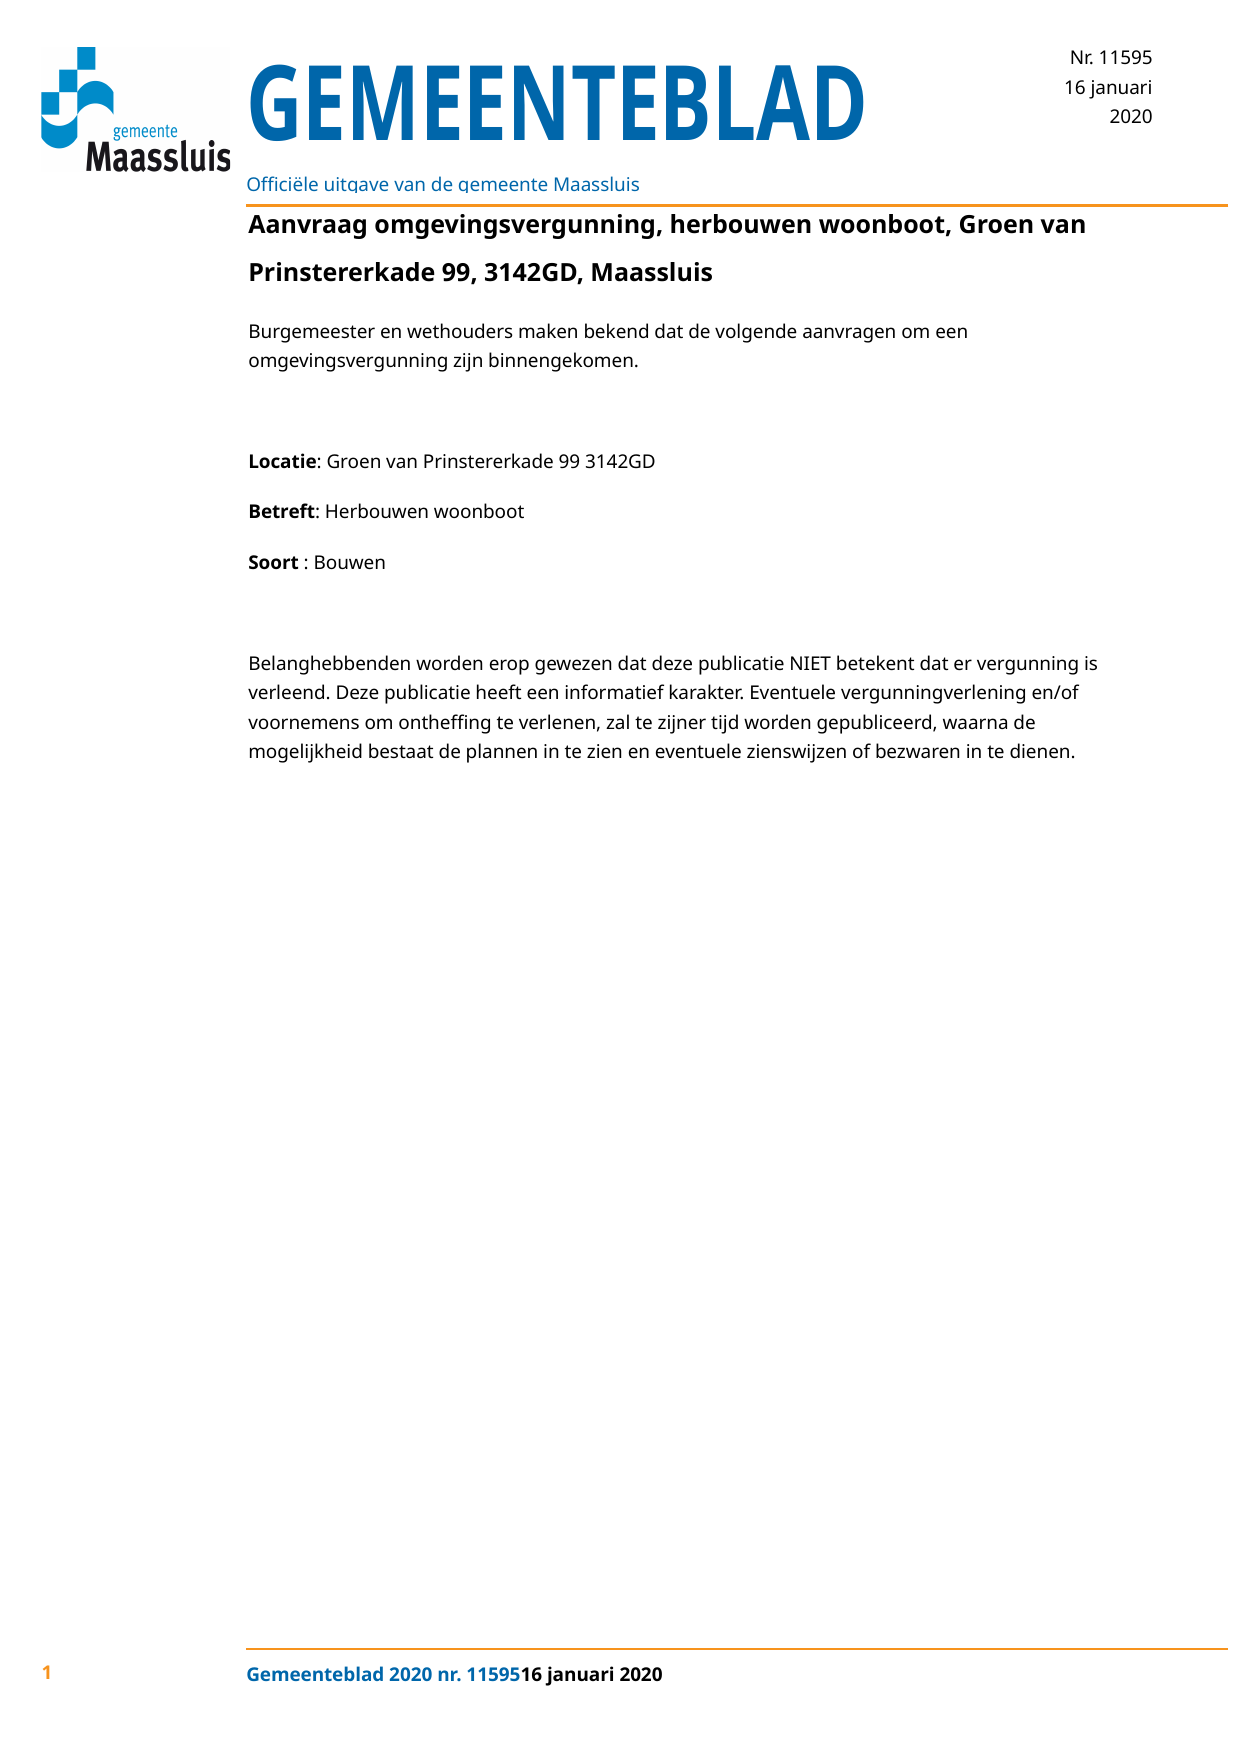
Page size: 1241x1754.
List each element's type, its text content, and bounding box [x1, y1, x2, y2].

text Aanvraag omgevingsvergunning, herbouwen woonboot, Groen van Prinstererkade 99, 3142GD, Maassluis [248, 207, 1152, 288]
picture [41, 47, 231, 172]
text Burgemeester en wethouders maken bekend dat de volgende aanvragen om een omgevingsvergunning zijn binnengekomen. [248, 318, 1152, 373]
text Soort : Bouwen [248, 549, 1152, 575]
text Locatie: Groen van Prinstererkade 99 3142GD [248, 448, 1152, 474]
text Belanghebbenden worden erop gewezen dat deze publicatie NIET betekent dat er vergunning is verleend. Deze publicatie heeft een informatief karakter. Eventuele vergunningverlening en/of voornemens om ontheffing te verlenen, zal te zijner tijd worden gepubliceerd, waarna de mogelijkheid bestaat de plannen in te zien en eventuele zienswijzen of bezwaren in te dienen. [248, 650, 1152, 764]
picture [41, 47, 77, 92]
text Betreft: Herbouwen woonboot [248, 499, 1152, 524]
